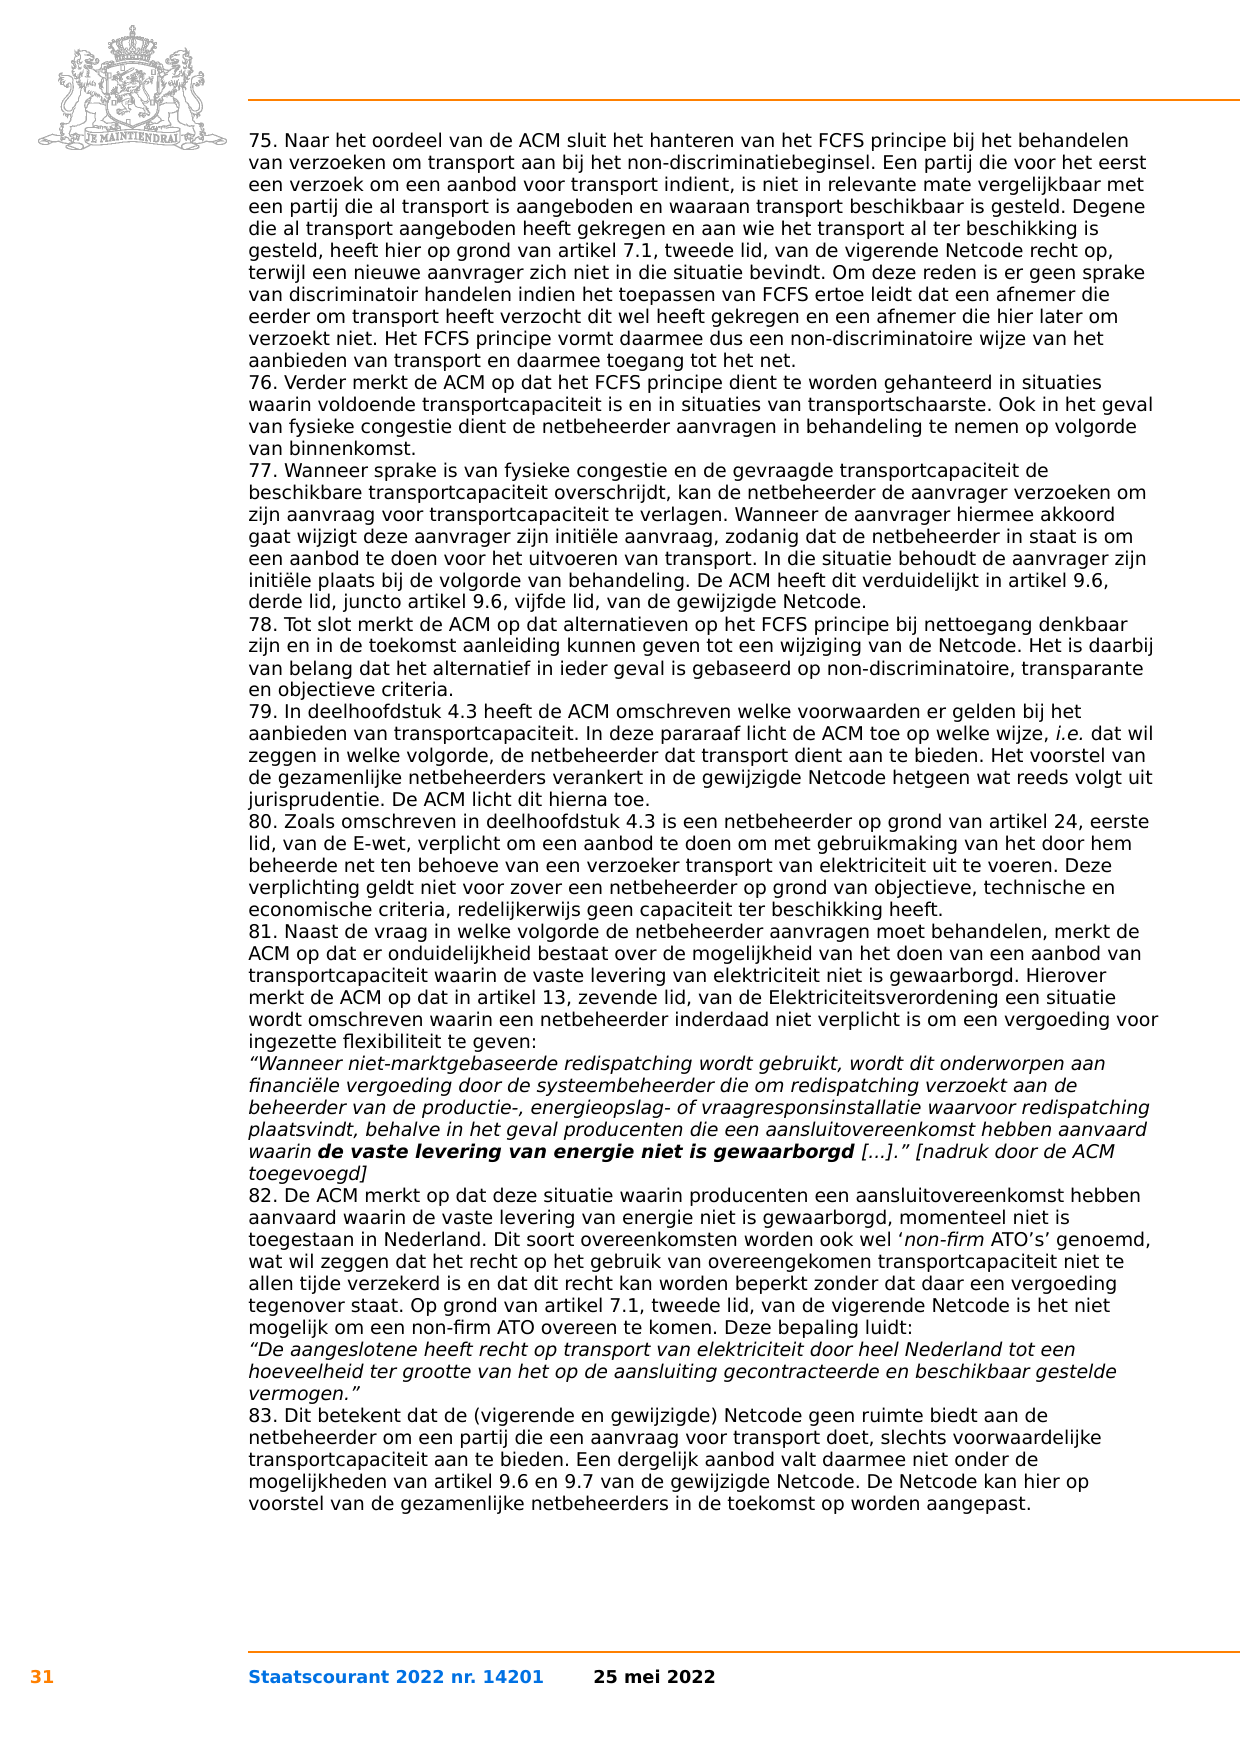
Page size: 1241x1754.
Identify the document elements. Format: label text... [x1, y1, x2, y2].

text “Wanneer niet-marktgebaseerde redispatching wordt gebruikt, wordt dit onderworpen aan financiële vergoeding door de systeembeheerder die om redispatching verzoekt aan de beheerder van de productie-, energieopslag- of vraagresponsinstallatie waarvoor redispatching plaatsvindt, behalve in het geval producenten die een aansluitovereenkomst hebben aanvaard waarin de vaste levering van energie niet is gewaarborgd [...].” [nadruk door de ACM toegevoegd] [248, 1053, 1163, 1185]
text 78. Tot slot merkt de ACM op dat alternatieven op het FCFS principe bij nettoegang denkbaar zijn en in de toekomst aanleiding kunnen geven tot een wijziging van de Netcode. Het is daarbij van belang dat het alternatief in ieder geval is gebaseerd op non-discriminatoire, transparante en objectieve criteria. [248, 613, 1163, 701]
text 80. Zoals omschreven in deelhoofdstuk 4.3 is een netbeheerder op grond van artikel 24, eerste lid, van de E-wet, verplicht om een aanbod te doen om met gebruikmaking van het door hem beheerde net ten behoeve van een verzoeker transport van elektriciteit uit te voeren. Deze verplichting geldt niet voor zover een netbeheerder op grond van objectieve, technische en economische criteria, redelijkerwijs geen capaciteit ter beschikking heeft. [248, 811, 1163, 921]
text 82. De ACM merkt op dat deze situatie waarin producenten een aansluitovereenkomst hebben aanvaard waarin de vaste levering van energie niet is gewaarborgd, momenteel niet is toegestaan in Nederland. Dit soort overeenkomsten worden ook wel ‘non-firm ATO’s’ genoemd, wat wil zeggen dat het recht op het gebruik van overeengekomen transportcapaciteit niet te allen tijde verzekerd is en dat dit recht kan worden beperkt zonder dat daar een vergoeding tegenover staat. Op grond van artikel 7.1, tweede lid, van de vigerende Netcode is het niet mogelijk om een non-firm ATO overeen te komen. Deze bepaling luidt: [248, 1185, 1163, 1339]
picture [38, 25, 227, 150]
text 77. Wanneer sprake is van fysieke congestie en de gevraagde transportcapaciteit de beschikbare transportcapaciteit overschrijdt, kan de netbeheerder de aanvrager verzoeken om zijn aanvraag voor transportcapaciteit te verlagen. Wanneer de aanvrager hiermee akkoord gaat wijzigt deze aanvrager zijn initiële aanvraag, zodanig dat de netbeheerder in staat is om een aanbod te doen voor het uitvoeren van transport. In die situatie behoudt de aanvrager zijn initiële plaats bij de volgorde van behandeling. De ACM heeft dit verduidelijkt in artikel 9.6, derde lid, juncto artikel 9.6, vijfde lid, van de gewijzigde Netcode. [248, 459, 1163, 613]
text “De aangeslotene heeft recht op transport van elektriciteit door heel Nederland tot een hoeveelheid ter grootte van het op de aansluiting gecontracteerde en beschikbaar gestelde vermogen.” [248, 1339, 1163, 1405]
text 76. Verder merkt de ACM op dat het FCFS principe dient te worden gehanteerd in situaties waarin voldoende transportcapaciteit is en in situaties van transportschaarste. Ook in het geval van fysieke congestie dient de netbeheerder aanvragen in behandeling te nemen op volgorde van binnenkomst. [248, 372, 1163, 459]
text 83. Dit betekent dat de (vigerende en gewijzigde) Netcode geen ruimte biedt aan de netbeheerder om een partij die een aanvraag voor transport doet, slechts voorwaardelijke transportcapaciteit aan te bieden. Een dergelijk aanbod valt daarmee niet onder de mogelijkheden van artikel 9.6 en 9.7 van de gewijzigde Netcode. De Netcode kan hier op voorstel van de gezamenlijke netbeheerders in de toekomst op worden aangepast. [248, 1405, 1163, 1514]
text 75. Naar het oordeel van de ACM sluit het hanteren van het FCFS principe bij het behandelen van verzoeken om transport aan bij het non-discriminatiebeginsel. Een partij die voor het eerst een verzoek om een aanbod voor transport indient, is niet in relevante mate vergelijkbaar met een partij die al transport is aangeboden en waaraan transport beschikbaar is gesteld. Degene die al transport aangeboden heeft gekregen en aan wie het transport al ter beschikking is gesteld, heeft hier op grond van artikel 7.1, tweede lid, van de vigerende Netcode recht op, terwijl een nieuwe aanvrager zich niet in die situatie bevindt. Om deze reden is er geen sprake van discriminatoir handelen indien het toepassen van FCFS ertoe leidt dat een afnemer die eerder om transport heeft verzocht dit wel heeft gekregen en een afnemer die hier later om verzoekt niet. Het FCFS principe vormt daarmee dus een non-discriminatoire wijze van het aanbieden van transport en daarmee toegang tot het net. [248, 130, 1163, 372]
text 79. In deelhoofdstuk 4.3 heeft de ACM omschreven welke voorwaarden er gelden bij het aanbieden van transportcapaciteit. In deze pararaaf licht de ACM toe op welke wijze, i.e. dat wil zeggen in welke volgorde, de netbeheerder dat transport dient aan te bieden. Het voorstel van de gezamenlijke netbeheerders verankert in de gewijzigde Netcode hetgeen wat reeds volgt uit jurisprudentie. De ACM licht dit hierna toe. [248, 701, 1163, 811]
text 81. Naast de vraag in welke volgorde de netbeheerder aanvragen moet behandelen, merkt de ACM op dat er onduidelijkheid bestaat over de mogelijkheid van het doen van een aanbod van transportcapaciteit waarin de vaste levering van elektriciteit niet is gewaarborgd. Hierover merkt de ACM op dat in artikel 13, zevende lid, van de Elektriciteitsverordening een situatie wordt omschreven waarin een netbeheerder inderdaad niet verplicht is om een vergoeding voor ingezette flexibiliteit te geven: [248, 921, 1163, 1053]
